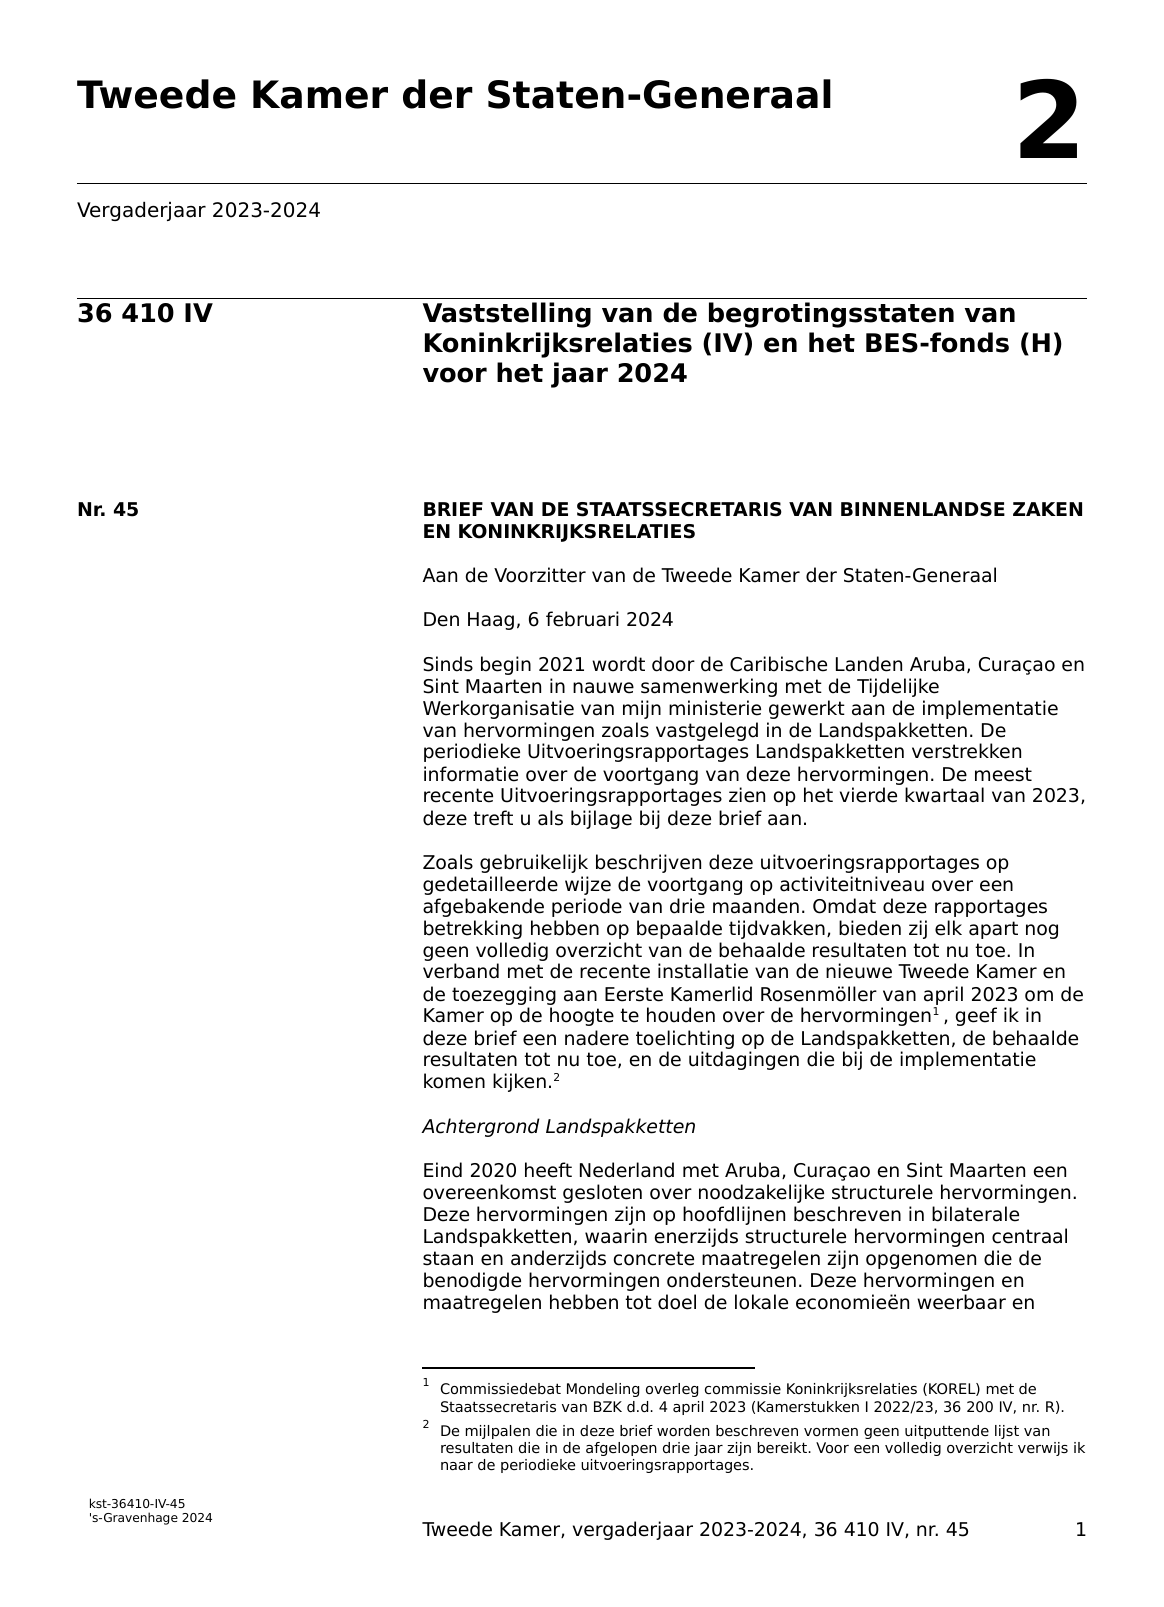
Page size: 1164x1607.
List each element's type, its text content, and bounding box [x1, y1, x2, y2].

subtitle 36 410 IV Vaststelling van de begrotingsstaten van Koninkrijksrelaties (IV) en het BES-fonds (H) voor het jaar 2024 [77, 299, 1087, 388]
subtitle Nr. 45 BRIEF VAN DE STAATSSECRETARIS VAN BINNENLANDSE ZAKEN EN KONINKRIJKSRELATIES [77, 499, 1087, 543]
table_header 2 [886, 59, 1087, 183]
text De mijlpalen die in deze brief worden beschreven vormen geen uitputtende lijst van resultaten die in de afgelopen drie jaar zijn bereikt. Voor een volledig overzicht verwijs ik naar de periodieke uitvoeringsrapportages. [422, 1418, 1087, 1474]
text Commissiedebat Mondeling overleg commissie Koninkrijksrelaties (KOREL) met de Staatssecretaris van BZK d.d. 4 april 2023 (Kamerstukken I 2022/23, 36 200 IV, nr. R). [422, 1377, 1087, 1416]
table_cell Vergaderjaar 2023-2024 [77, 184, 1087, 298]
text Sinds begin 2021 wordt door de Caribische Landen Aruba, Curaçao en Sint Maarten in nauwe samenwerking met de Tijdelijke Werkorganisatie van mijn ministerie gewerkt aan de implementatie van hervormingen zoals vastgelegd in de Landspakketten. De periodieke Uitvoeringsrapportages Landspakketten verstrekken informatie over de voortgang van deze hervormingen. De meest recente Uitvoeringsrapportages zien op het vierde kwartaal van 2023, deze treft u als bijlage bij deze brief aan. [422, 653, 1087, 829]
text Den Haag, 6 februari 2024 [422, 609, 1087, 631]
text Zoals gebruikelijk beschrijven deze uitvoeringsrapportages op gedetailleerde wijze de voortgang op activiteitniveau over een afgebakende periode van drie maanden. Omdat deze rapportages betrekking hebben op bepaalde tijdvakken, bieden zij elk apart nog geen volledig overzicht van de behaalde resultaten tot nu toe. In verband met de recente installatie van de nieuwe Tweede Kamer en de toezegging aan Eerste Kamerlid Rosenmöller van april 2023 om de Kamer op de hoogte te houden over de hervormingen, geef ik in deze brief een nadere toelichting op de Landspakketten, de behaalde resultaten tot nu toe, en de uitdagingen die bij de implementatie komen kijken. [422, 852, 1087, 1093]
text Aan de Voorzitter van de Tweede Kamer der Staten-Generaal [422, 565, 1087, 587]
text kst-36410-IV-45 [88, 1497, 323, 1511]
subtitle Achtergrond Landspakketten [422, 1116, 1087, 1137]
table_header Tweede Kamer der Staten-Generaal [77, 59, 886, 183]
text Eind 2020 heeft Nederland met Aruba, Curaçao en Sint Maarten een overeenkomst gesloten over noodzakelijke structurele hervormingen. Deze hervormingen zijn op hoofdlijnen beschreven in bilaterale Landspakketten, waarin enerzijds structurele hervormingen centraal staan en anderzijds concrete maatregelen zijn opgenomen die de benodigde hervormingen ondersteunen. Deze hervormingen en maatregelen hebben tot doel de lokale economieën weerbaar en [422, 1160, 1087, 1313]
text 's-Gravenhage 2024 [88, 1511, 323, 1525]
